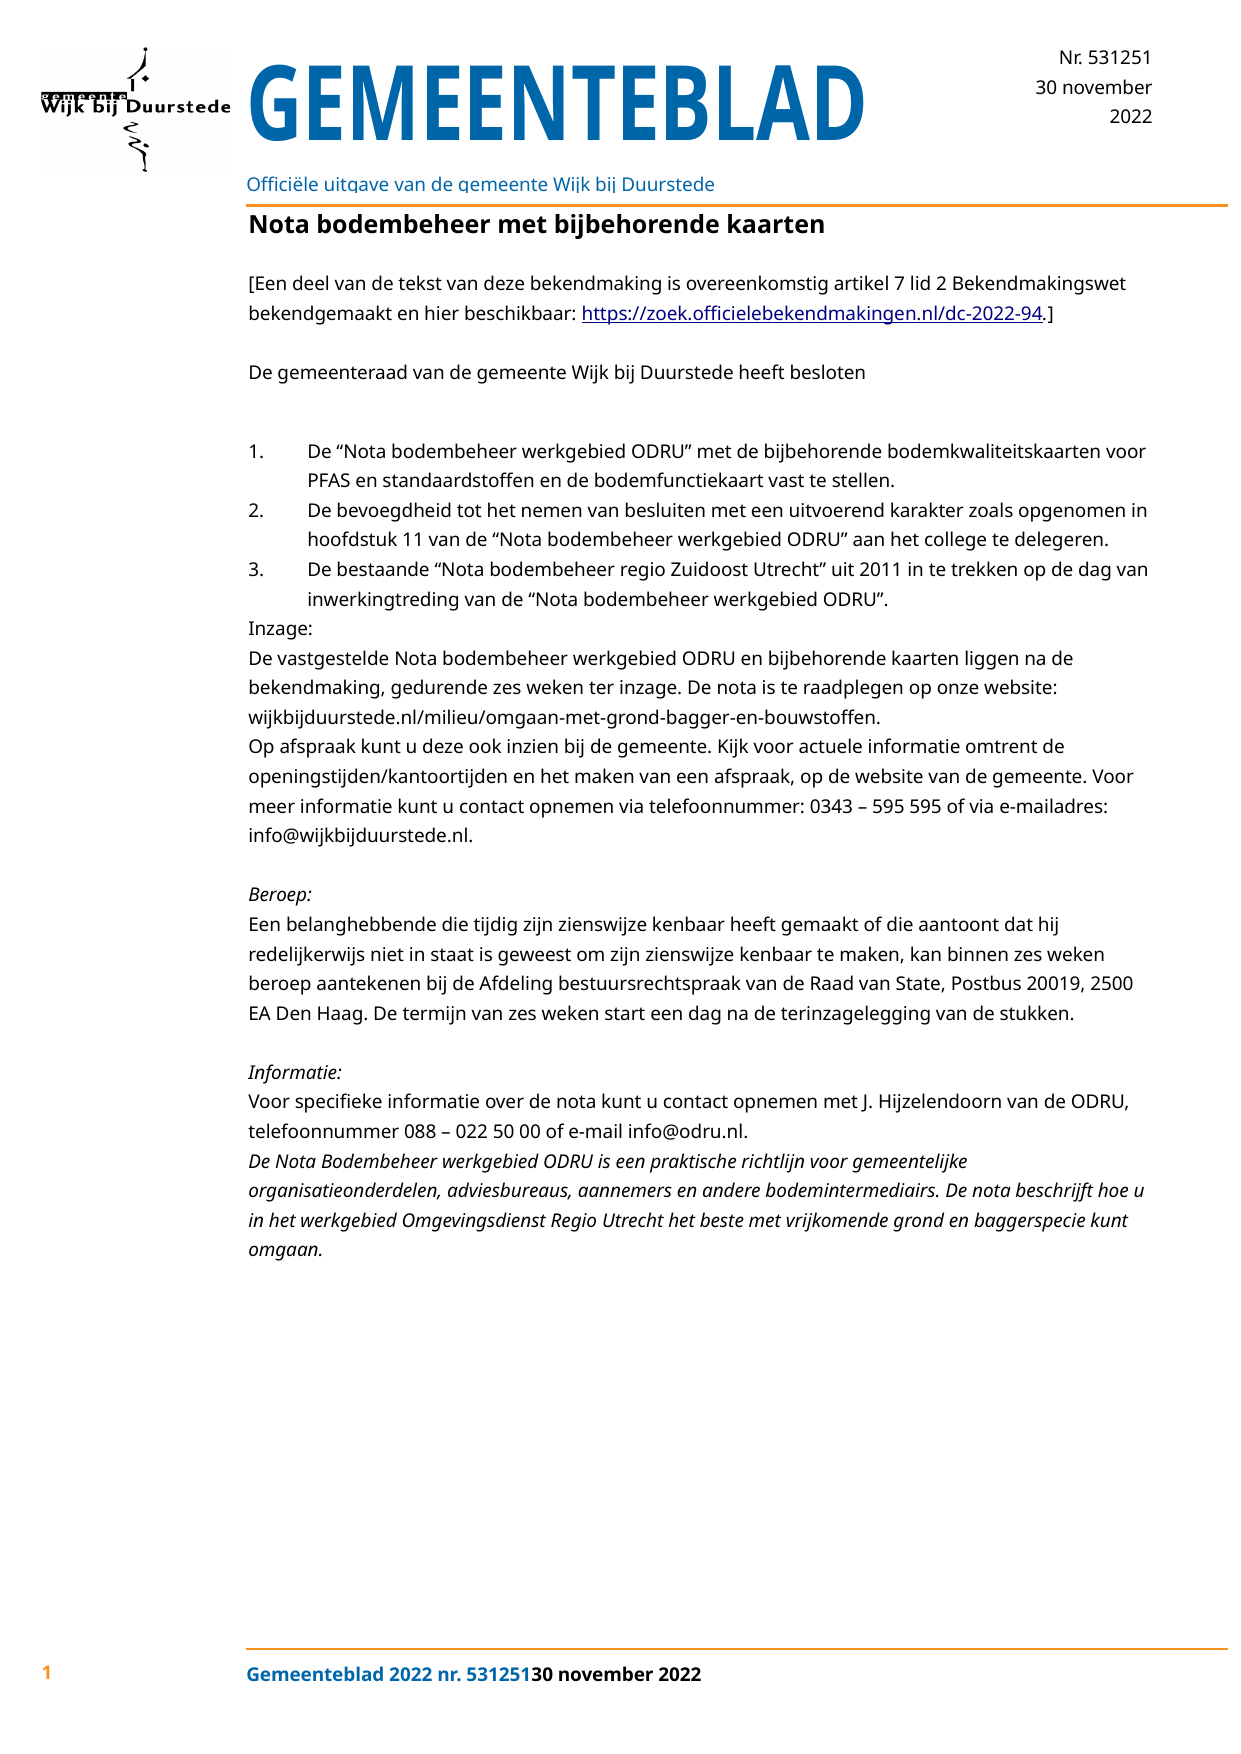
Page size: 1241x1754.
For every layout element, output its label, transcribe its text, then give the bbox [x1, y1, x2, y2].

list De “Nota bodembeheer werkgebied ODRU” met de bijbehorende bodemkwaliteitskaarten voor PFAS en standaardstoffen en de bodemfunctiekaart vast te stellen. [248, 438, 1152, 493]
text Informatie: [248, 1059, 1152, 1085]
text De vastgestelde Nota bodembeheer werkgebied ODRU en bijbehorende kaarten liggen na de bekendmaking, gedurende zes weken ter inzage. De nota is te raadplegen op onze website: [248, 645, 1152, 700]
picture [41, 47, 231, 172]
list De bestaande “Nota bodembeheer regio Zuidoost Utrecht” uit 2011 in te trekken op de dag van inwerkingtreding van de “Nota bodembeheer werkgebied ODRU”. [248, 556, 1152, 612]
text Inzage: [248, 615, 1152, 641]
list De bevoegdheid tot het nemen van besluiten met een uitvoerend karakter zoals opgenomen in hoofdstuk 11 van de “Nota bodembeheer werkgebied ODRU” aan het college te delegeren. [248, 497, 1152, 552]
text Op afspraak kunt u deze ook inzien bij de gemeente. Kijk voor actuele informatie omtrent de openingstijden/kantoortijden en het maken van een afspraak, op de website van de gemeente. Voor meer informatie kunt u contact opnemen via telefoonnummer: 0343 – 595 595 of via e-mailadres: info@wijkbijduurstede.nl. [248, 734, 1152, 848]
text Nota bodembeheer met bijbehorende kaarten [248, 207, 1152, 241]
text Beroep: [248, 882, 1152, 907]
text De Nota Bodembeheer werkgebied ODRU is een praktische richtlijn voor gemeentelijke organisatieonderdelen, adviesbureaus, aannemers en andere bodemintermediairs. De nota beschrijft hoe u in het werkgebied Omgevingsdienst Regio Utrecht het beste met vrijkomende grond en baggerspecie kunt omgaan. [248, 1148, 1152, 1262]
text Een belanghebbende die tijdig zijn zienswijze kenbaar heeft gemaakt of die aantoont dat hij redelijkerwijs niet in staat is geweest om zijn zienswijze kenbaar te maken, kan binnen zes weken beroep aantekenen bij de Afdeling bestuursrechtspraak van de Raad van State, Postbus 20019, 2500 EA Den Haag. De termijn van zes weken start een dag na de terinzagelegging van de stukken. [248, 911, 1152, 1026]
text De gemeenteraad van de gemeente Wijk bij Duurstede heeft besloten [248, 359, 1152, 385]
text [Een deel van de tekst van deze bekendmaking is overeenkomstig artikel 7 lid 2 Bekendmakingswet bekendgemaakt en hier beschikbaar: https://zoek.officielebekendmakingen.nl/dc-2022-94.] [248, 270, 1152, 326]
text wijkbijduurstede.nl/milieu/omgaan-met-grond-bagger-en-bouwstoffen. [248, 704, 1152, 730]
text Voor specifieke informatie over de nota kunt u contact opnemen met J. Hijzelendoorn van de ODRU, telefoonnummer 088 – 022 50 00 of e-mail info@odru.nl. [248, 1089, 1152, 1144]
